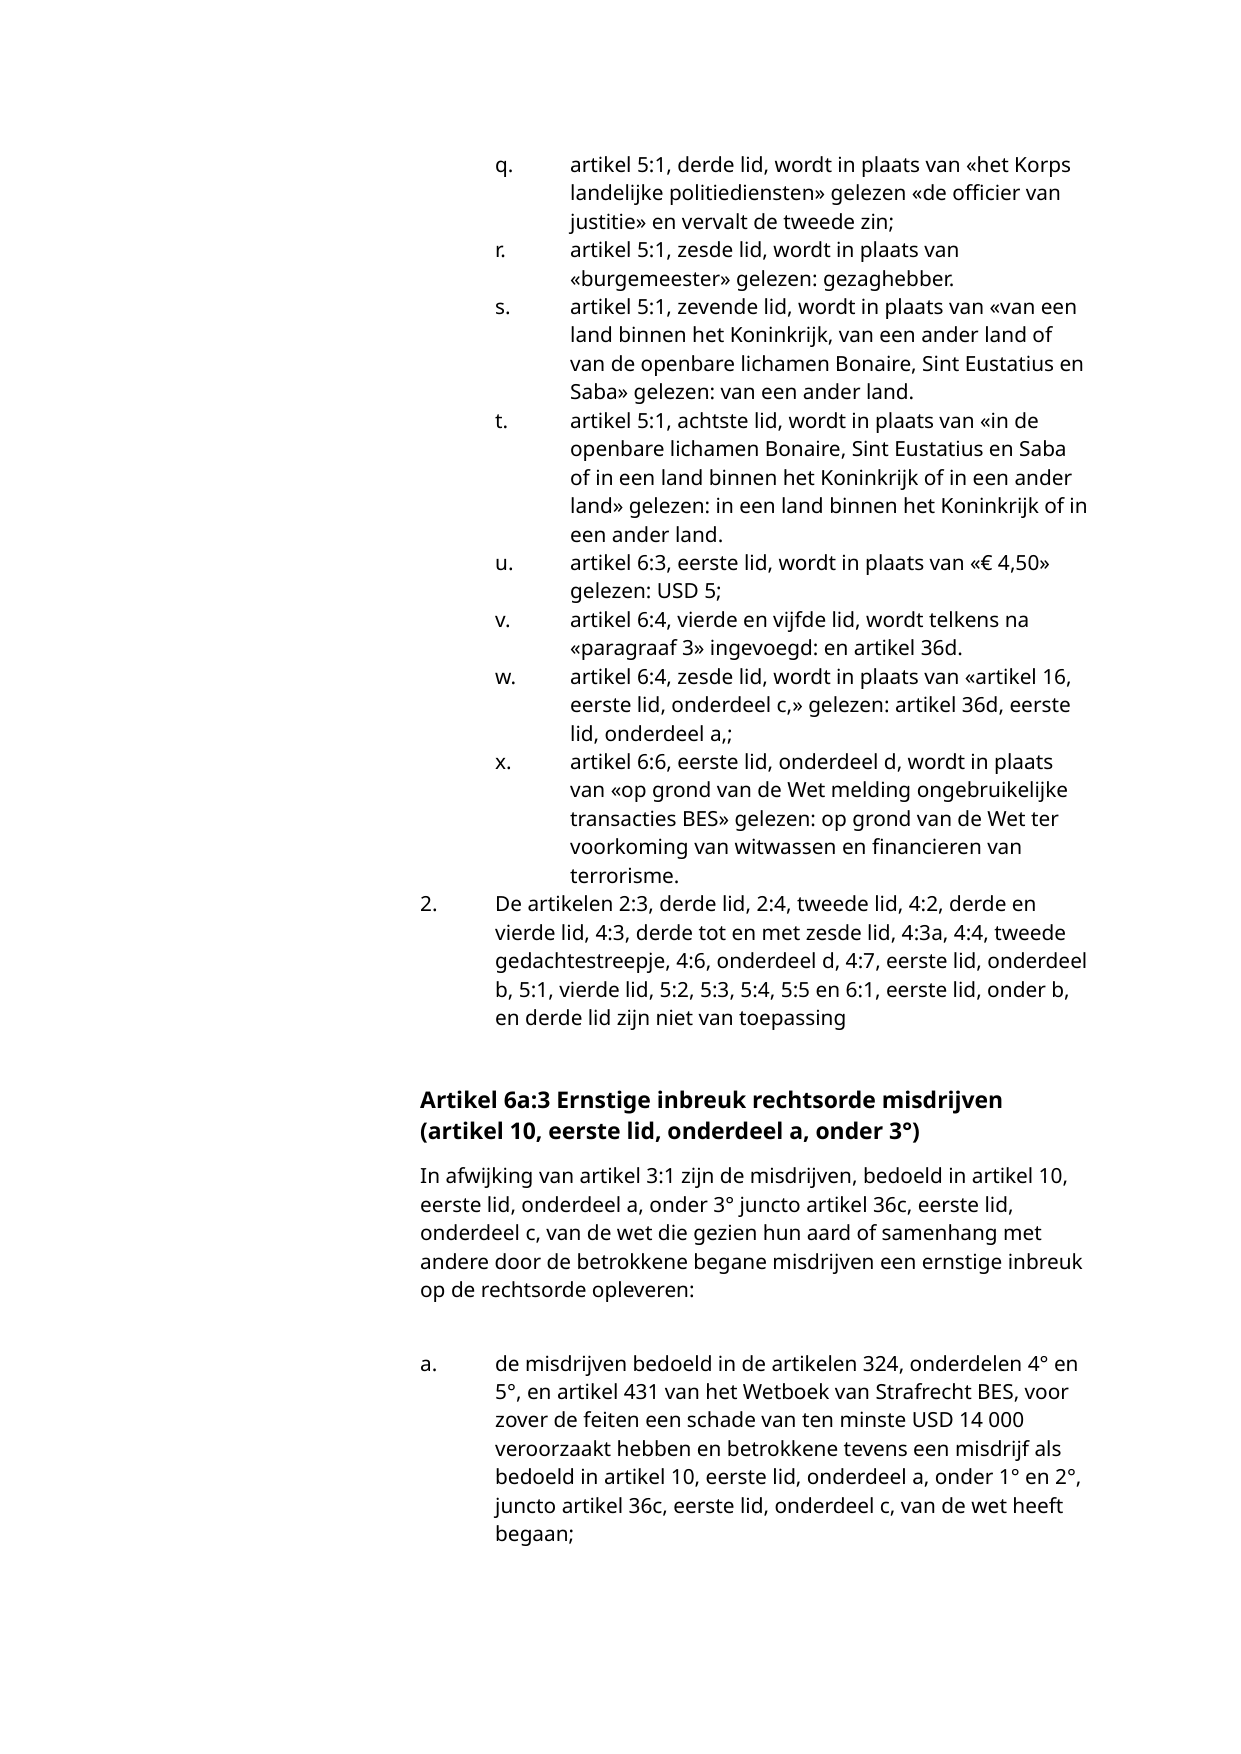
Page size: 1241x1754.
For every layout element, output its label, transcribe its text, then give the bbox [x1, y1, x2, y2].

list artikel 6:6, eerste lid, onderdeel d, wordt in plaats van «op grond van de Wet melding ongebruikelijke transacties BES» gelezen: op grond van de Wet ter voorkoming van witwassen en financieren van terrorisme. [495, 747, 1090, 889]
list artikel 6:3, eerste lid, wordt in plaats van «€ 4,50» gelezen: USD 5; [495, 548, 1090, 605]
list artikel 6:4, zesde lid, wordt in plaats van «artikel 16, eerste lid, onderdeel c,» gelezen: artikel 36d, eerste lid, onderdeel a,; [495, 662, 1090, 747]
text In afwijking van artikel 3:1 zijn de misdrijven, bedoeld in artikel 10, eerste lid, onderdeel a, onder 3° juncto artikel 36c, eerste lid, onderdeel c, van de wet die gezien hun aard of samenhang met andere door de betrokkene begane misdrijven een ernstige inbreuk op de rechtsorde opleveren: [420, 1162, 1090, 1304]
list de misdrijven bedoeld in de artikelen 324, onderdelen 4° en 5°, en artikel 431 van het Wetboek van Strafrecht BES, voor zover de feiten een schade van ten minste USD 14 000 veroorzaakt hebben en betrokkene tevens een misdrijf als bedoeld in artikel 10, eerste lid, onderdeel a, onder 1° en 2°, juncto artikel 36c, eerste lid, onderdeel c, van de wet heeft begaan; [420, 1349, 1090, 1548]
list artikel 5:1, achtste lid, wordt in plaats van «in de openbare lichamen Bonaire, Sint Eustatius en Saba of in een land binnen het Koninkrijk of in een ander land» gelezen: in een land binnen het Koninkrijk of in een ander land. [495, 406, 1090, 548]
list artikel 6:4, vierde en vijfde lid, wordt telkens na «paragraaf 3» ingevoegd: en artikel 36d. [495, 605, 1090, 662]
subtitle Artikel 6a:3 Ernstige inbreuk rechtsorde misdrijven (artikel 10, eerste lid, onderdeel a, onder 3°) [420, 1084, 1090, 1147]
list artikel 5:1, derde lid, wordt in plaats van «het Korps landelijke politiediensten» gelezen «de officier van justitie» en vervalt de tweede zin; [495, 150, 1090, 235]
list De artikelen 2:3, derde lid, 2:4, tweede lid, 4:2, derde en vierde lid, 4:3, derde tot en met zesde lid, 4:3a, 4:4, tweede gedachtestreepje, 4:6, onderdeel d, 4:7, eerste lid, onderdeel b, 5:1, vierde lid, 5:2, 5:3, 5:4, 5:5 en 6:1, eerste lid, onder b, en derde lid zijn niet van toepassing [420, 889, 1090, 1032]
list artikel 5:1, zevende lid, wordt in plaats van «van een land binnen het Koninkrijk, van een ander land of van de openbare lichamen Bonaire, Sint Eustatius en Saba» gelezen: van een ander land. [495, 292, 1090, 406]
list artikel 5:1, zesde lid, wordt in plaats van «burgemeester» gelezen: gezaghebber. [495, 235, 1090, 292]
